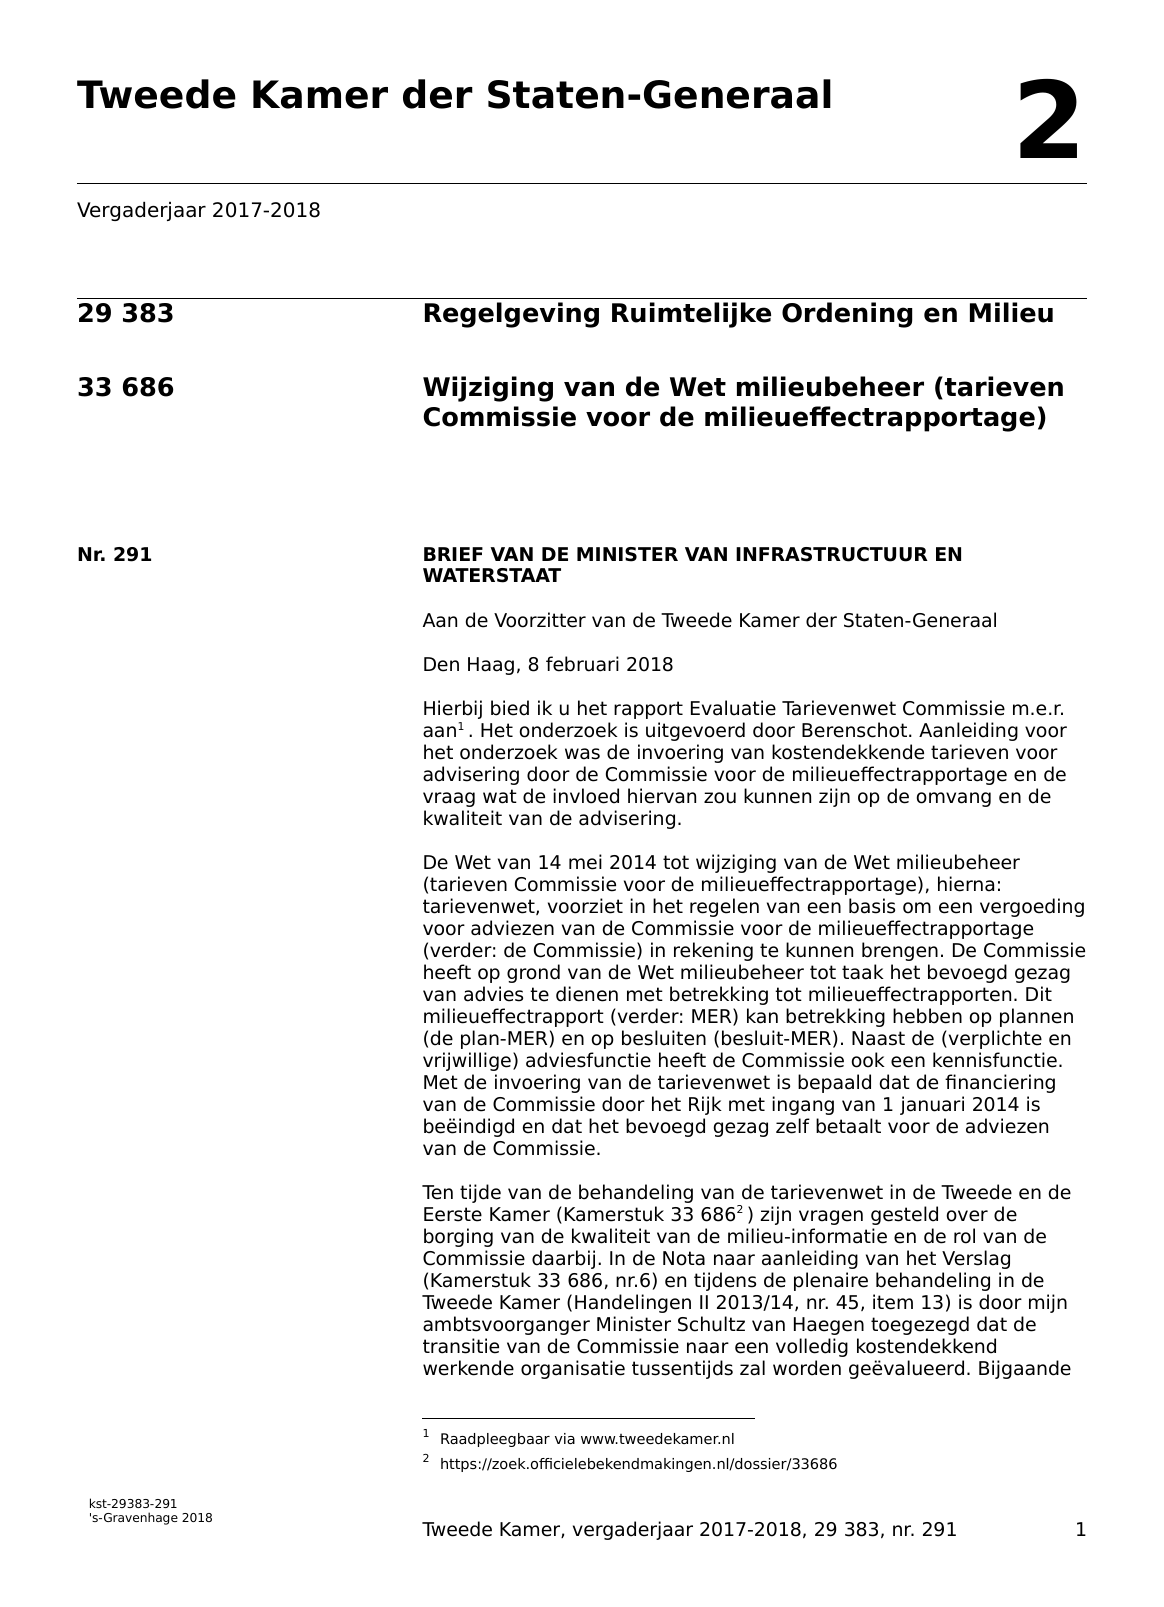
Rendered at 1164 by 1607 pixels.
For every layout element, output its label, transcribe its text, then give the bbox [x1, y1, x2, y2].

subtitle 29 383 Regelgeving Ruimtelijke Ordening en Milieu [77, 299, 1087, 329]
text Met de invoering van de tarievenwet is bepaald dat de financiering van de Commissie door het Rijk met ingang van 1 januari 2014 is beëindigd en dat het bevoegd gezag zelf betaalt voor de adviezen van de Commissie. [422, 1072, 1087, 1160]
table_cell Vergaderjaar 2017-2018 [77, 184, 1087, 298]
text Aan de Voorzitter van de Tweede Kamer der Staten-Generaal [422, 609, 1087, 632]
text 's-Gravenhage 2018 [88, 1511, 323, 1525]
table_header Tweede Kamer der Staten-Generaal [77, 59, 886, 183]
text Ten tijde van de behandeling van de tarievenwet in de Tweede en de Eerste Kamer (Kamerstuk 33 686) zijn vragen gesteld over de borging van de kwaliteit van de milieu-informatie en de rol van de Commissie daarbij. In de Nota naar aanleiding van het Verslag (Kamerstuk 33 686, nr.6) en tijdens de plenaire behandeling in de Tweede Kamer (Handelingen II 2013/14, nr. 45, item 13) is door mijn ambtsvoorganger Minister Schultz van Haegen toegezegd dat de transitie van de Commissie naar een volledig kostendekkend werkende organisatie tussentijds zal worden geëvalueerd. Bijgaande [422, 1182, 1087, 1380]
text Den Haag, 8 februari 2018 [422, 654, 1087, 676]
text kst-29383-291 [88, 1497, 323, 1511]
subtitle Nr. 291 BRIEF VAN DE MINISTER VAN INFRASTRUCTUUR EN WATERSTAAT [77, 543, 1087, 587]
table_header 2 [886, 59, 1087, 183]
subtitle 33 686 Wijziging van de Wet milieubeheer (tarieven Commissie voor de milieueffectrapportage) [77, 373, 1087, 432]
text Hierbij bied ik u het rapport Evaluatie Tarievenwet Commissie m.e.r. aan. Het onderzoek is uitgevoerd door Berenschot. Aanleiding voor het onderzoek was de invoering van kostendekkende tarieven voor advisering door de Commissie voor de milieueffectrapportage en de vraag wat de invloed hiervan zou kunnen zijn op de omvang en de kwaliteit van de advisering. [422, 698, 1087, 830]
text Raadpleegbaar via www.tweedekamer.nl [422, 1427, 1087, 1449]
text De Wet van 14 mei 2014 tot wijziging van de Wet milieubeheer (tarieven Commissie voor de milieueffectrapportage), hierna: tarievenwet, voorziet in het regelen van een basis om een vergoeding voor adviezen van de Commissie voor de milieueffectrapportage (verder: de Commissie) in rekening te kunnen brengen. De Commissie heeft op grond van de Wet milieubeheer tot taak het bevoegd gezag van advies te dienen met betrekking tot milieueffectrapporten. Dit milieueffectrapport (verder: MER) kan betrekking hebben op plannen (de plan-MER) en op besluiten (besluit-MER). Naast de (verplichte en vrijwillige) adviesfunctie heeft de Commissie ook een kennisfunctie. [422, 852, 1087, 1072]
text https://zoek.officielebekendmakingen.nl/dossier/33686 [422, 1452, 1087, 1474]
